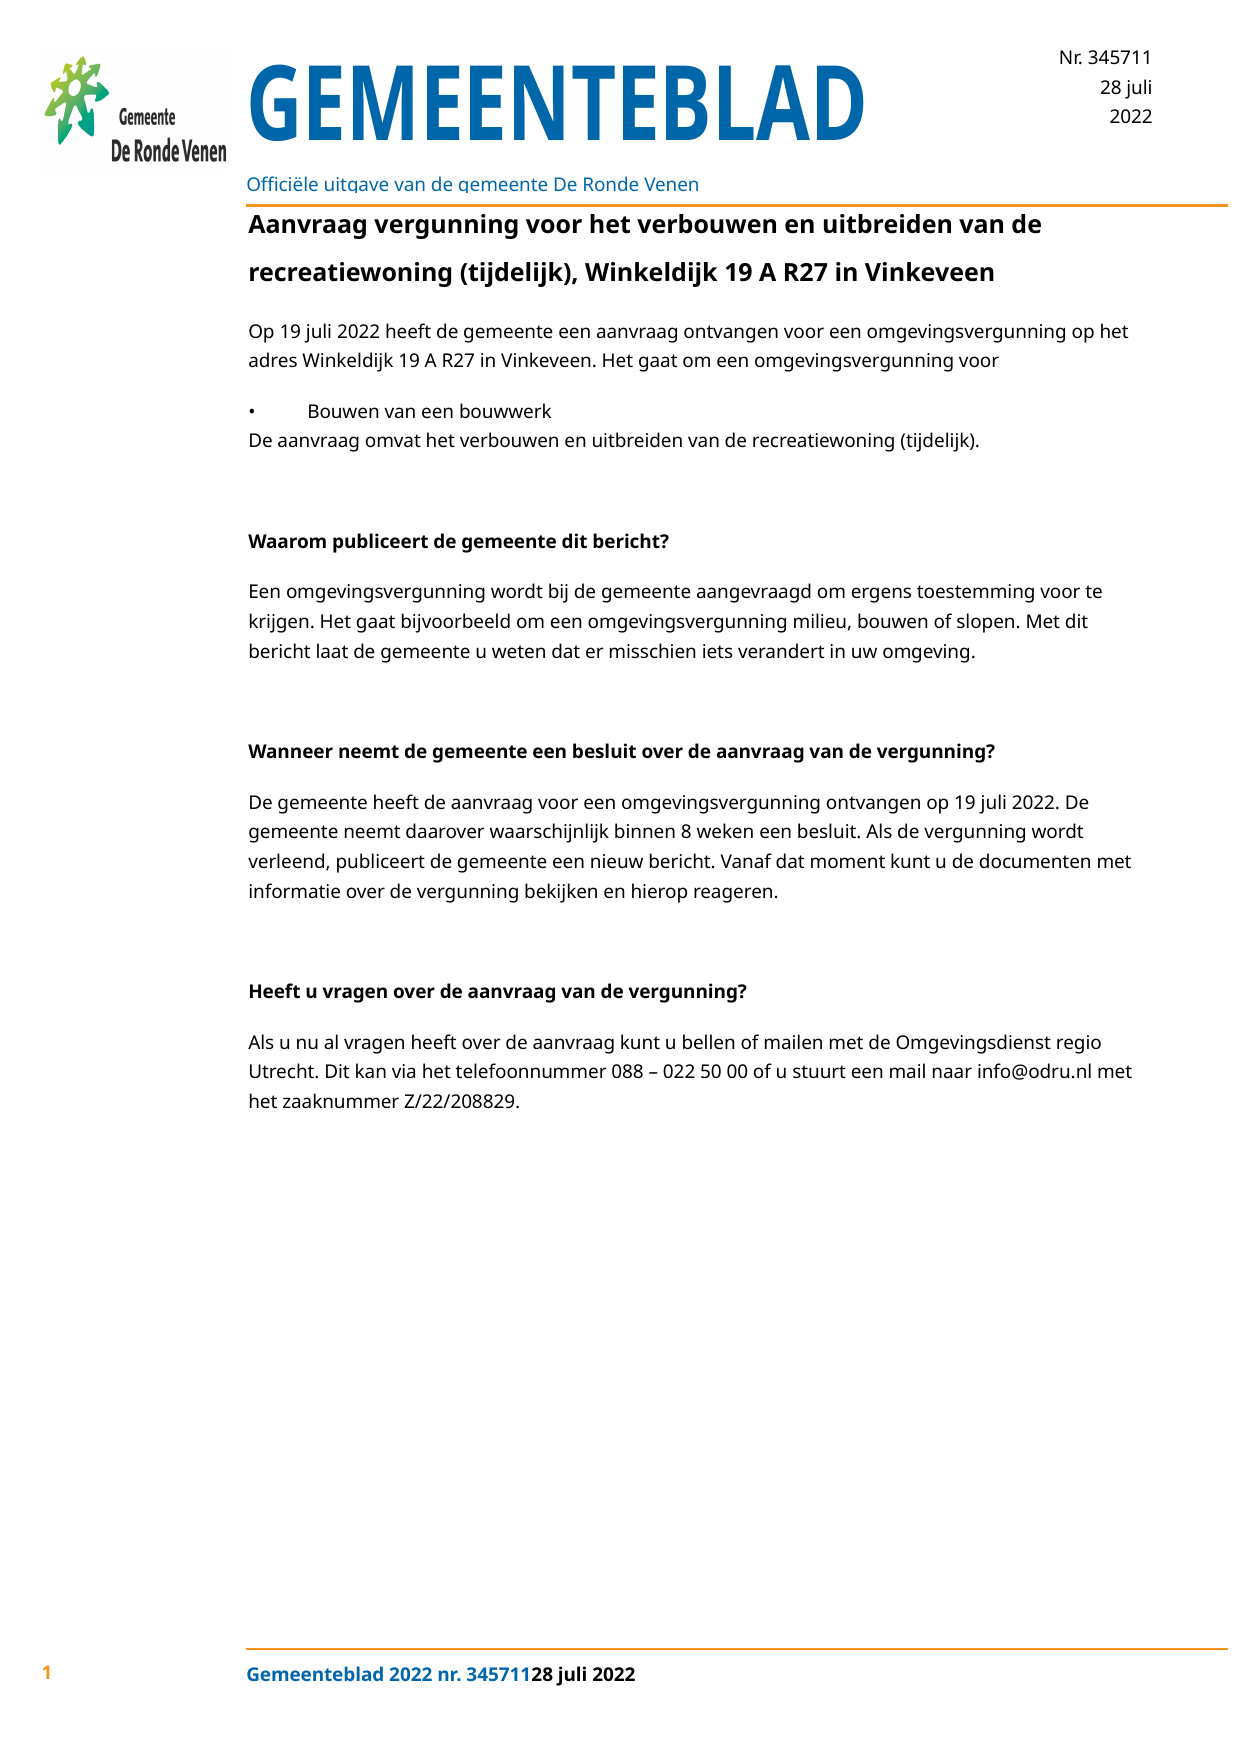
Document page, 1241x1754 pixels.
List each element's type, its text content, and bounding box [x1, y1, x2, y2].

text Als u nu al vragen heeft over de aanvraag kunt u bellen of mailen met de Omgevingsdienst regio Utrecht. Dit kan via het telefoonnummer 088 – 022 50 00 of u stuurt een mail naar info@odru.nl met het zaaknummer Z/22/208829. [248, 1029, 1152, 1114]
text De aanvraag omvat het verbouwen en uitbreiden van de recreatiewoning (tijdelijk). [248, 427, 1152, 453]
text Heeft u vragen over de aanvraag van de vergunning? [248, 979, 1152, 1004]
text De gemeente heeft de aanvraag voor een omgevingsvergunning ontvangen op 19 juli 2022. De gemeente neemt daarover waarschijnlijk binnen 8 weken een besluit. Als de vergunning wordt verleend, publiceert de gemeente een nieuw bericht. Vanaf dat moment kunt u de documenten met informatie over de vergunning bekijken en hierop reageren. [248, 789, 1152, 904]
text Waarom publiceert de gemeente dit bericht? [248, 528, 1152, 554]
list Bouwen van een bouwwerk [248, 398, 1152, 424]
text Wanneer neemt de gemeente een besluit over de aanvraag van de vergunning? [248, 739, 1152, 764]
text Op 19 juli 2022 heeft de gemeente een aanvraag ontvangen voor een omgevingsvergunning op het adres Winkeldijk 19 A R27 in Vinkeveen. Het gaat om een omgevingsvergunning voor [248, 318, 1152, 373]
picture [41, 47, 231, 172]
text Aanvraag vergunning voor het verbouwen en uitbreiden van de recreatiewoning (tijdelijk), Winkeldijk 19 A R27 in Vinkeveen [248, 207, 1152, 288]
text Een omgevingsvergunning wordt bij de gemeente aangevraagd om ergens toestemming voor te krijgen. Het gaat bijvoorbeeld om een omgevingsvergunning milieu, bouwen of slopen. Met dit bericht laat de gemeente u weten dat er misschien iets verandert in uw omgeving. [248, 579, 1152, 664]
